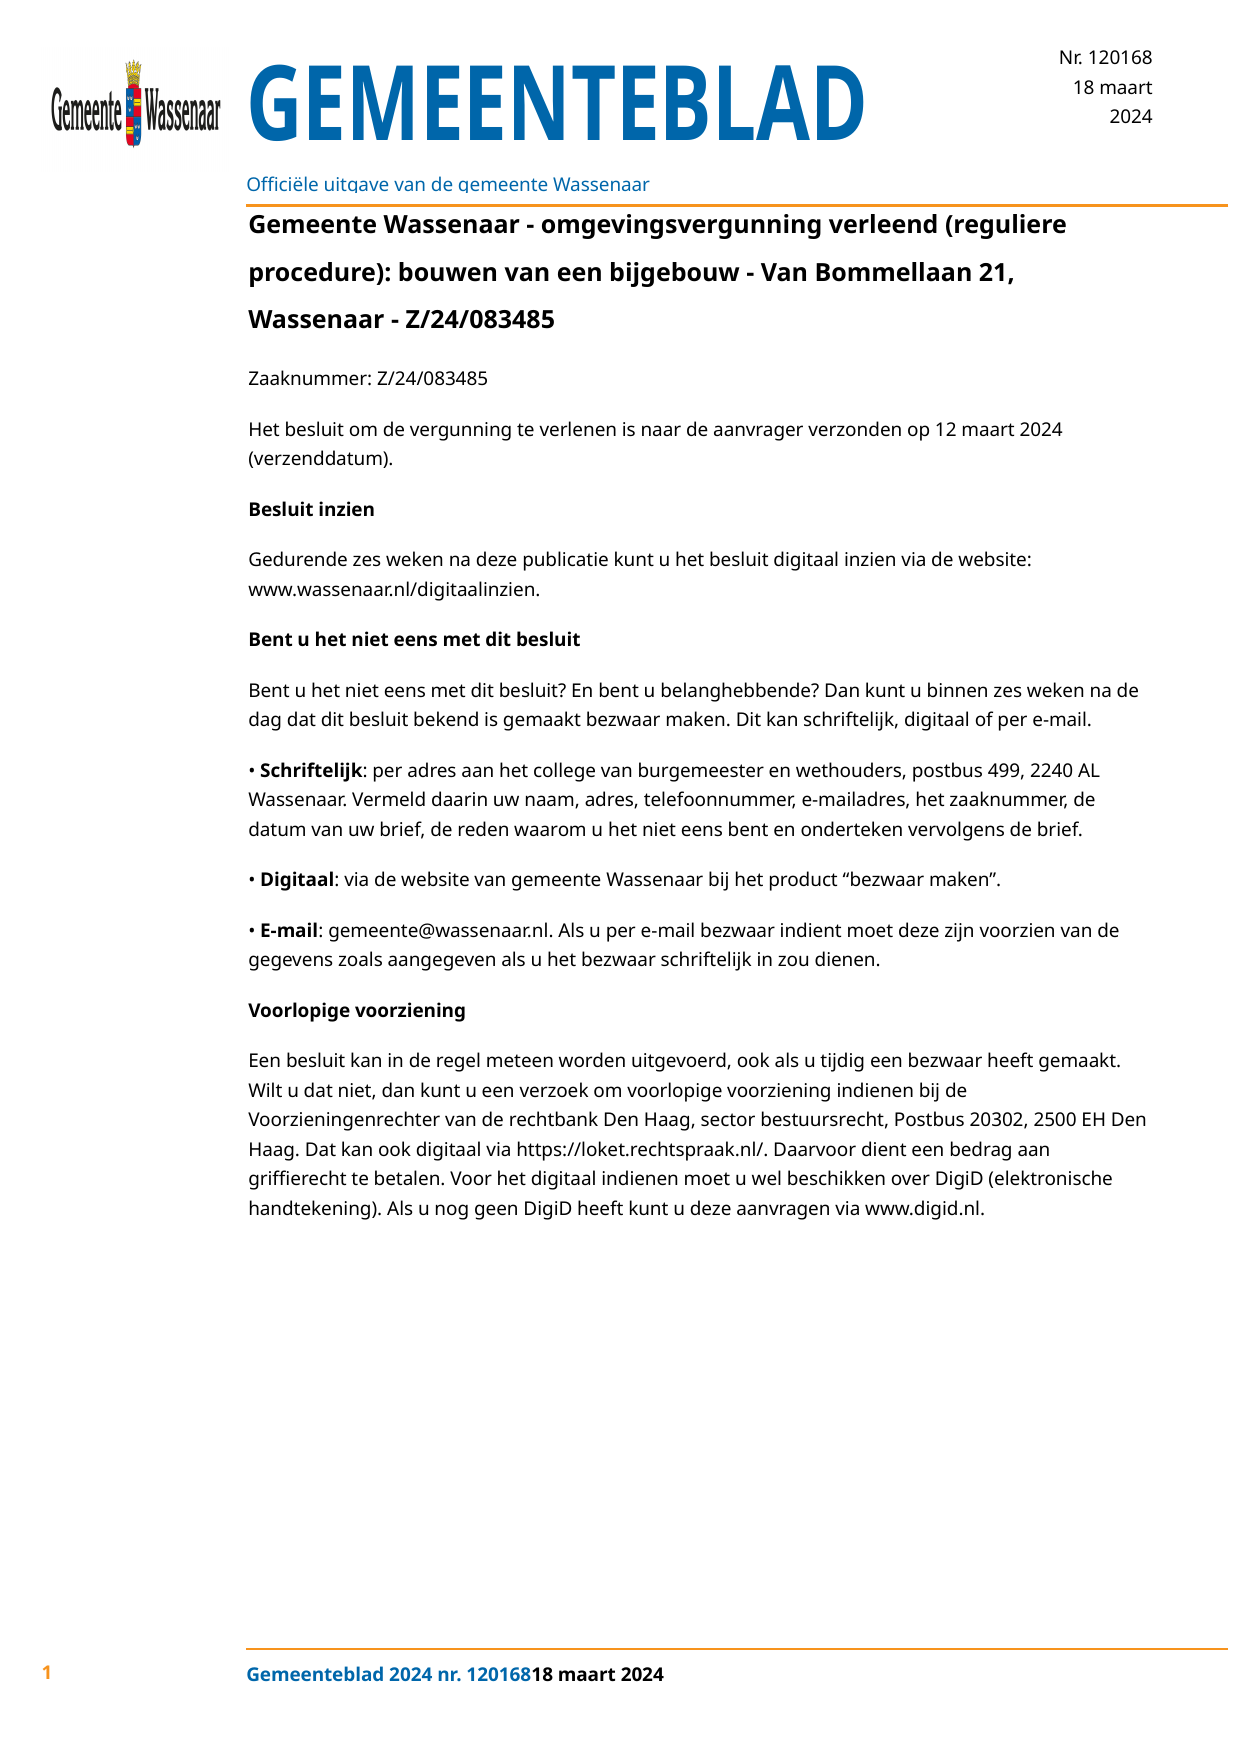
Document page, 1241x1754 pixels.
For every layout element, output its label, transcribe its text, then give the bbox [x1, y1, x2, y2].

text Besluit inzien [248, 496, 1152, 522]
text Voorlopige voorziening [248, 997, 1152, 1022]
text • E-mail: gemeente@wassenaar.nl. Als u per e-mail bezwaar indient moet deze zijn voorzien van de gegevens zoals aangegeven als u het bezwaar schriftelijk in zou dienen. [248, 917, 1152, 972]
text Bent u het niet eens met dit besluit [248, 626, 1152, 652]
text • Schriftelijk: per adres aan het college van burgemeester en wethouders, postbus 499, 2240 AL Wassenaar. Vermeld daarin uw naam, adres, telefoonnummer, e-mailadres, het zaaknummer, de datum van uw brief, de reden waarom u het niet eens bent en onderteken vervolgens de brief. [248, 757, 1152, 842]
text Het besluit om de vergunning te verlenen is naar de aanvrager verzonden op 12 maart 2024 (verzenddatum). [248, 416, 1152, 471]
text Gemeente Wassenaar - omgevingsvergunning verleend (reguliere procedure): bouwen van een bijgebouw - Van Bommellaan 21, Wassenaar - Z/24/083485 [248, 207, 1152, 336]
text Bent u het niet eens met dit besluit? En bent u belanghebbende? Dan kunt u binnen zes weken na de dag dat dit besluit bekend is gemaakt bezwaar maken. Dit kan schriftelijk, digitaal of per e-mail. [248, 677, 1152, 732]
text Gedurende zes weken na deze publicatie kunt u het besluit digitaal inzien via de website: www.wassenaar.nl/digitaalinzien. [248, 546, 1152, 602]
picture [41, 47, 231, 172]
text Zaaknummer: Z/24/083485 [248, 366, 1152, 391]
text • Digitaal: via de website van gemeente Wassenaar bij het product “bezwaar maken”. [248, 866, 1152, 892]
text Een besluit kan in de regel meteen worden uitgevoerd, ook als u tijdig een bezwaar heeft gemaakt. Wilt u dat niet, dan kunt u een verzoek om voorlopige voorziening indienen bij de Voorzieningenrechter van de rechtbank Den Haag, sector bestuursrecht, Postbus 20302, 2500 EH Den Haag. Dat kan ook digitaal via https://loket.rechtspraak.nl/. Daarvoor dient een bedrag aan griffierecht te betalen. Voor het digitaal indienen moet u wel beschikken over DigiD (elektronische handtekening). Als u nog geen DigiD heeft kunt u deze aanvragen via www.digid.nl. [248, 1047, 1152, 1221]
